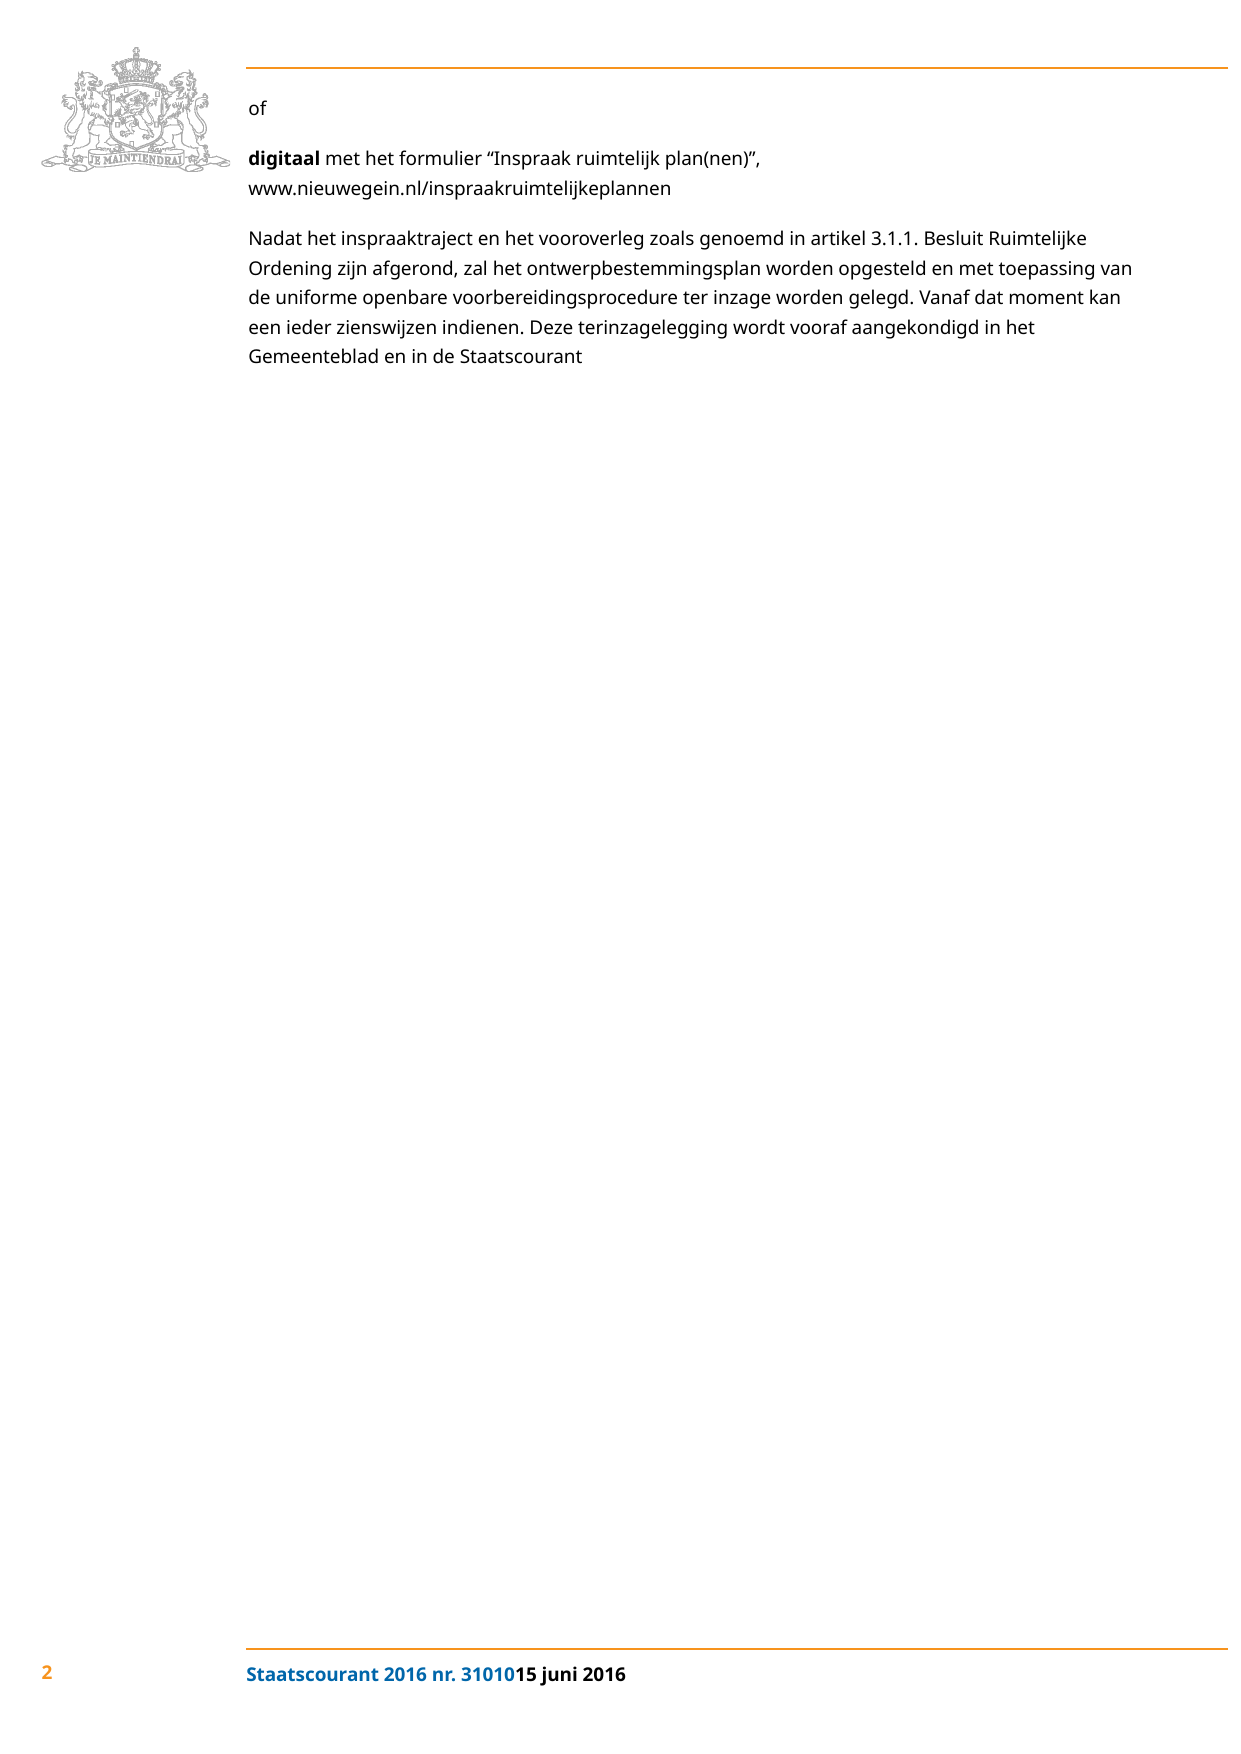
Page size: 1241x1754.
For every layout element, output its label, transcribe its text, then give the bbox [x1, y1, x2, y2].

text of [248, 95, 1152, 121]
text Nadat het inspraaktraject en het vooroverleg zoals genoemd in artikel 3.1.1. Besluit Ruimtelijke Ordening zijn afgerond, zal het ontwerpbestemmingsplan worden opgesteld en met toepassing van de uniforme openbare voorbereidingsprocedure ter inzage worden gelegd. Vanaf dat moment kan een ieder zienswijzen indienen. Deze terinzagelegging wordt vooraf aangekondigd in het Gemeenteblad en in de Staatscourant [248, 225, 1152, 369]
text digitaal met het formulier “Inspraak ruimtelijk plan(nen)”, www.nieuwegein.nl/inspraakruimtelijkeplannen [248, 145, 1152, 201]
picture [41, 47, 231, 172]
